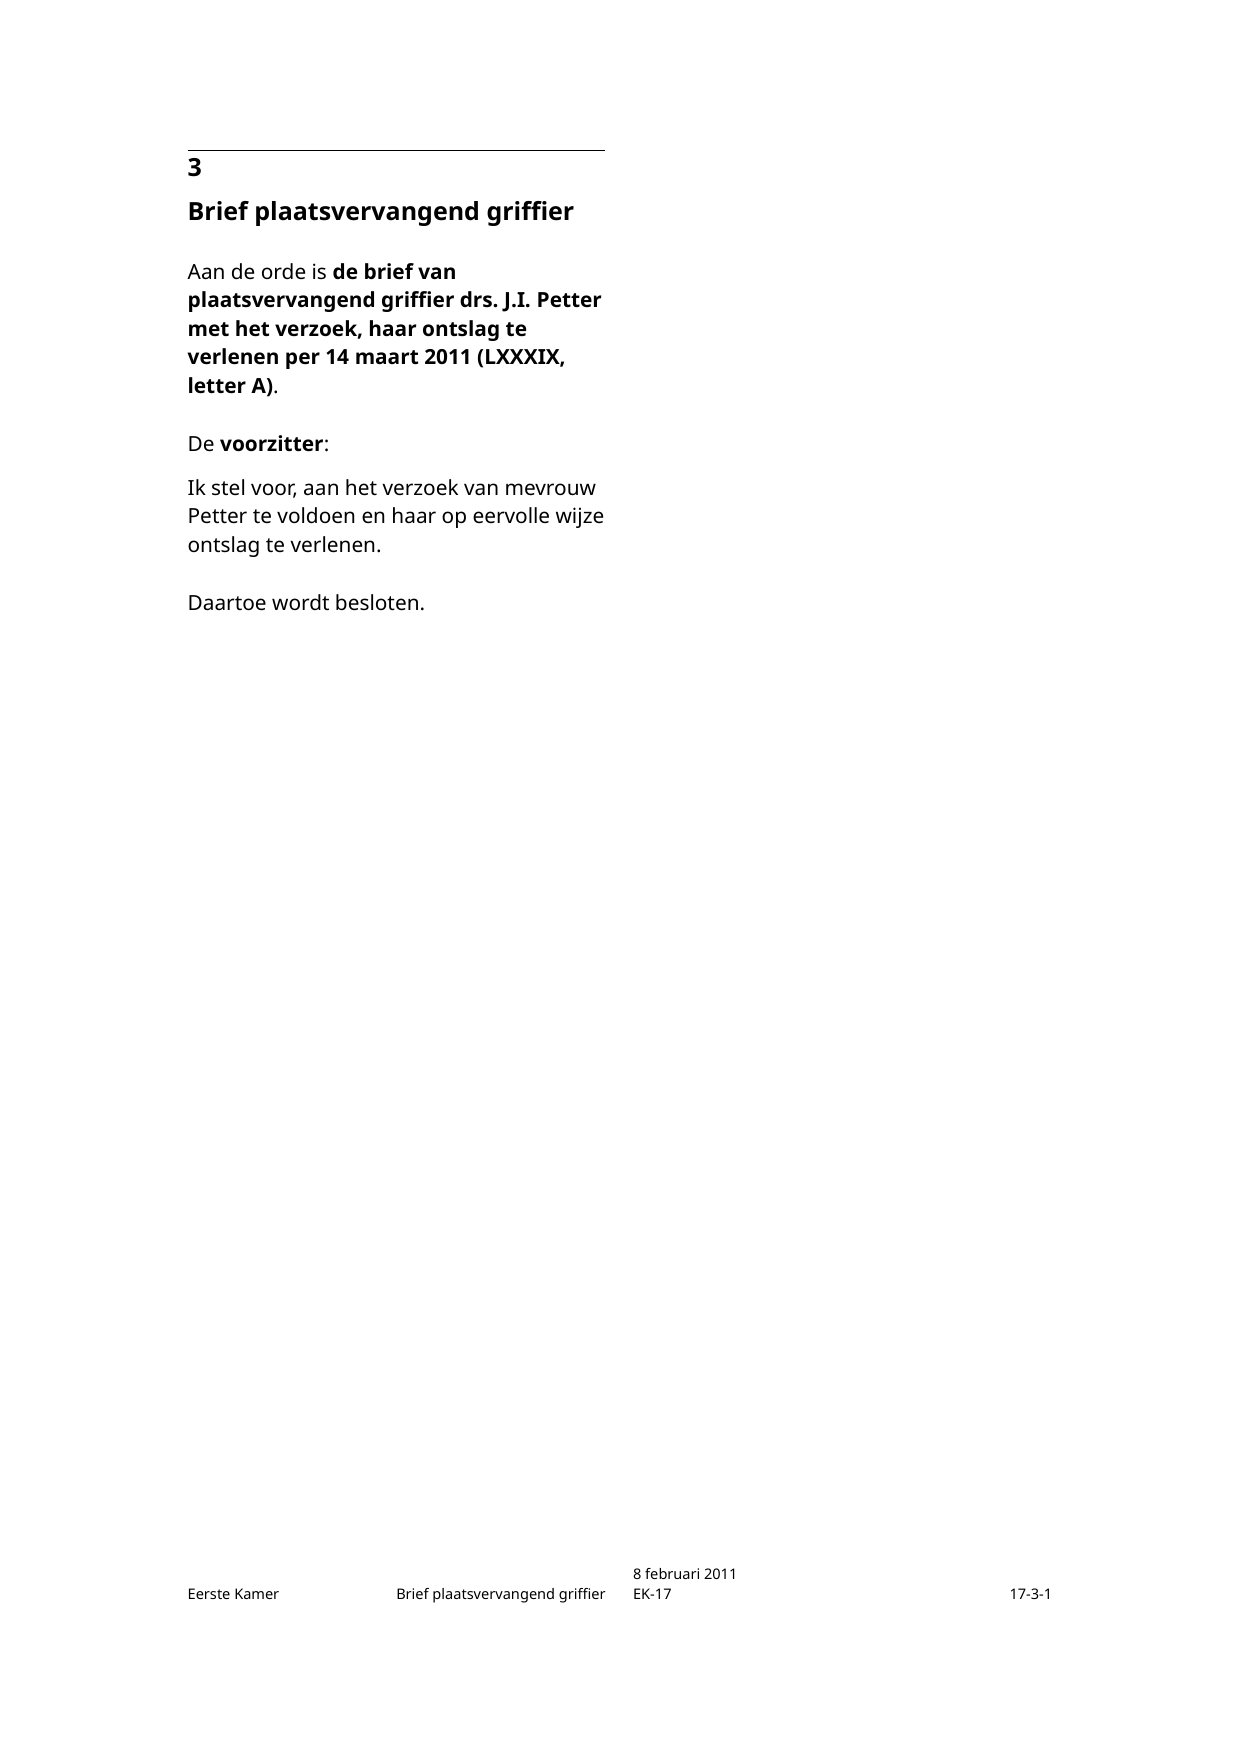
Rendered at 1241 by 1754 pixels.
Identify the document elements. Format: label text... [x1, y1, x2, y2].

text Brief plaatsvervangend griffier [187, 193, 605, 227]
text 3 [187, 151, 605, 184]
text Daartoe wordt besloten. [187, 588, 605, 617]
text Aan de orde is de brief van plaatsvervangend griffier drs. J.I. Petter met het verzoek, haar ontslag te verlenen per 14 maart 2011 (LXXXIX, letter A). [187, 257, 605, 399]
text De voorzitter: [187, 429, 605, 458]
text Ik stel voor, aan het verzoek van mevrouw Petter te voldoen en haar op eervolle wijze ontslag te verlenen. [187, 473, 605, 558]
